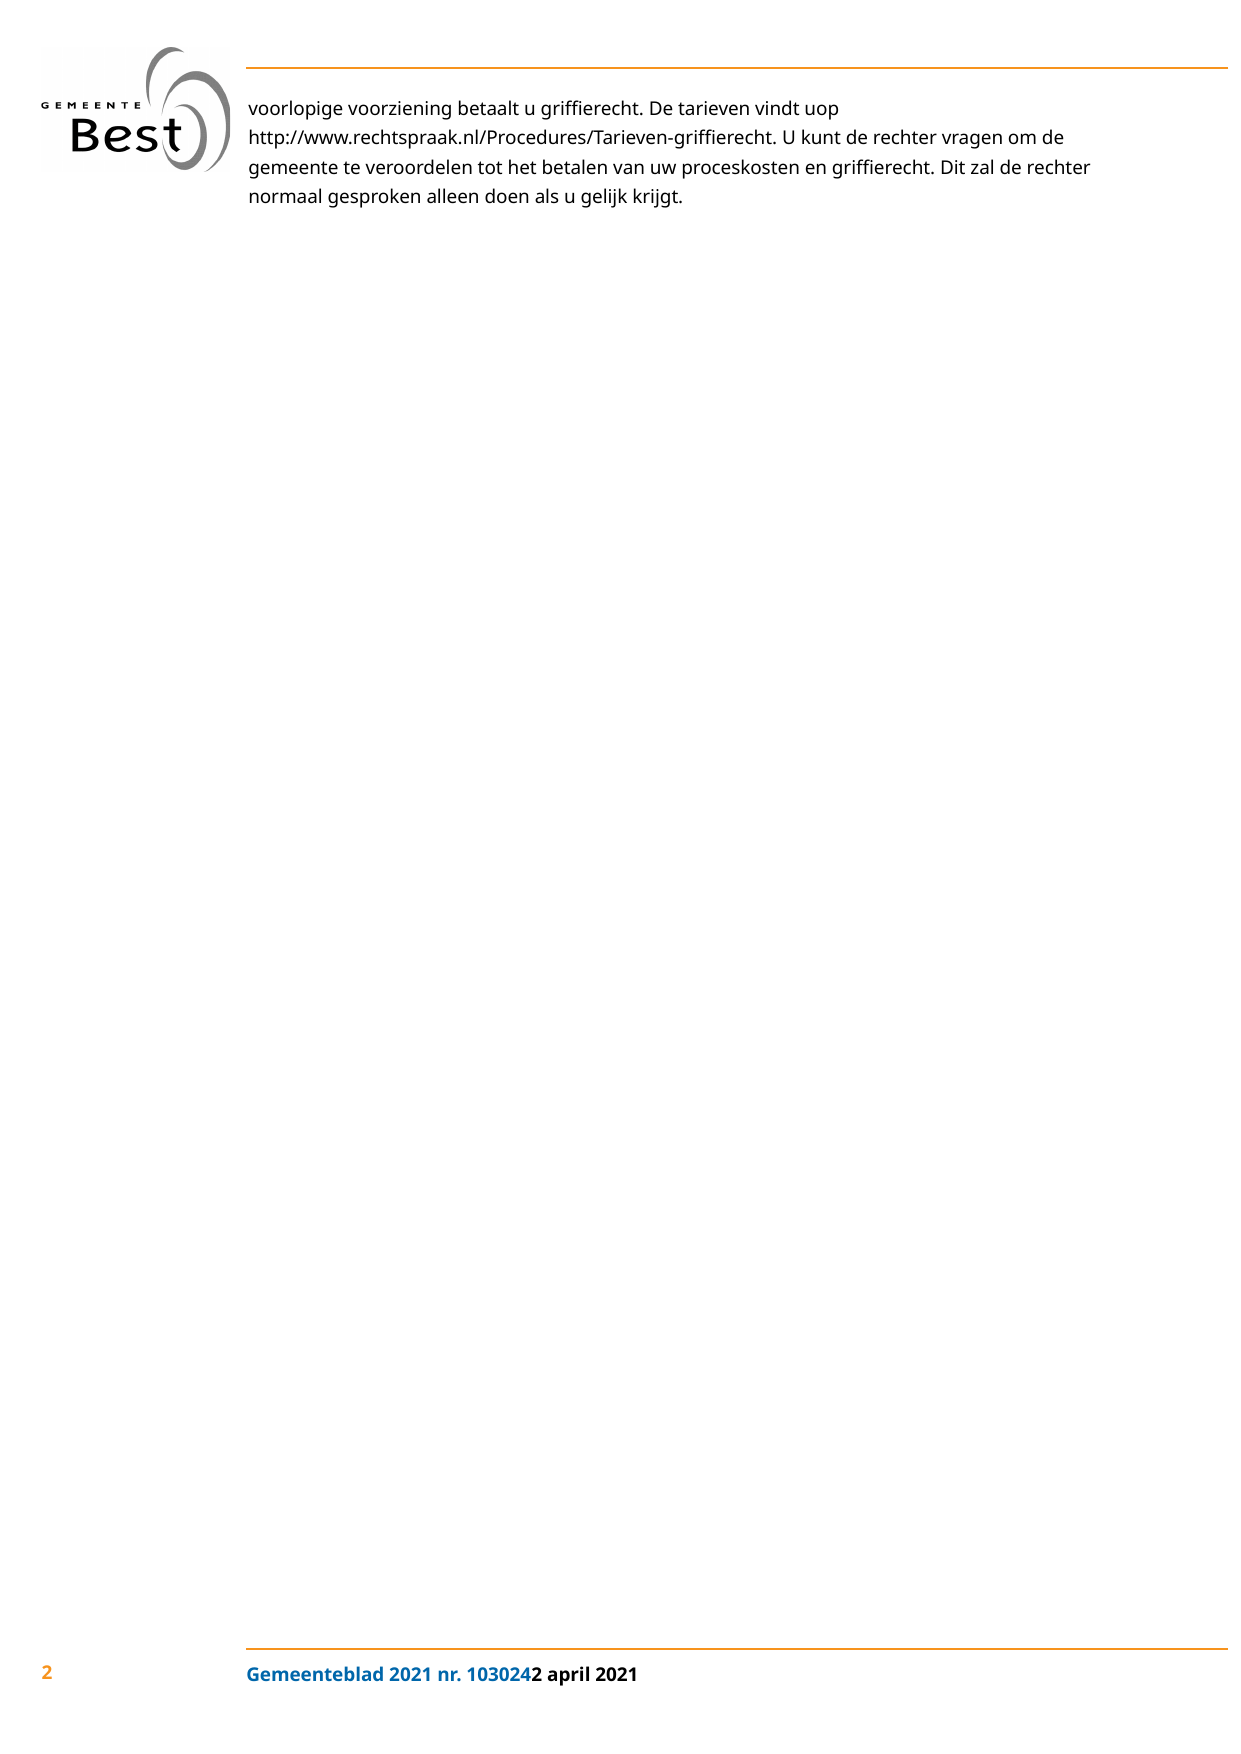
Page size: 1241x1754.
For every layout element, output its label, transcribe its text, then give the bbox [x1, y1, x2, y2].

picture [41, 47, 231, 172]
text voorlopige voorziening betaalt u griffierecht. De tarieven vindt uop http://www.rechtspraak.nl/Procedures/Tarieven-griffierecht. U kunt de rechter vragen om de gemeente te veroordelen tot het betalen van uw proceskosten en griffierecht. Dit zal de rechter normaal gesproken alleen doen als u gelijk krijgt. [248, 95, 1152, 209]
